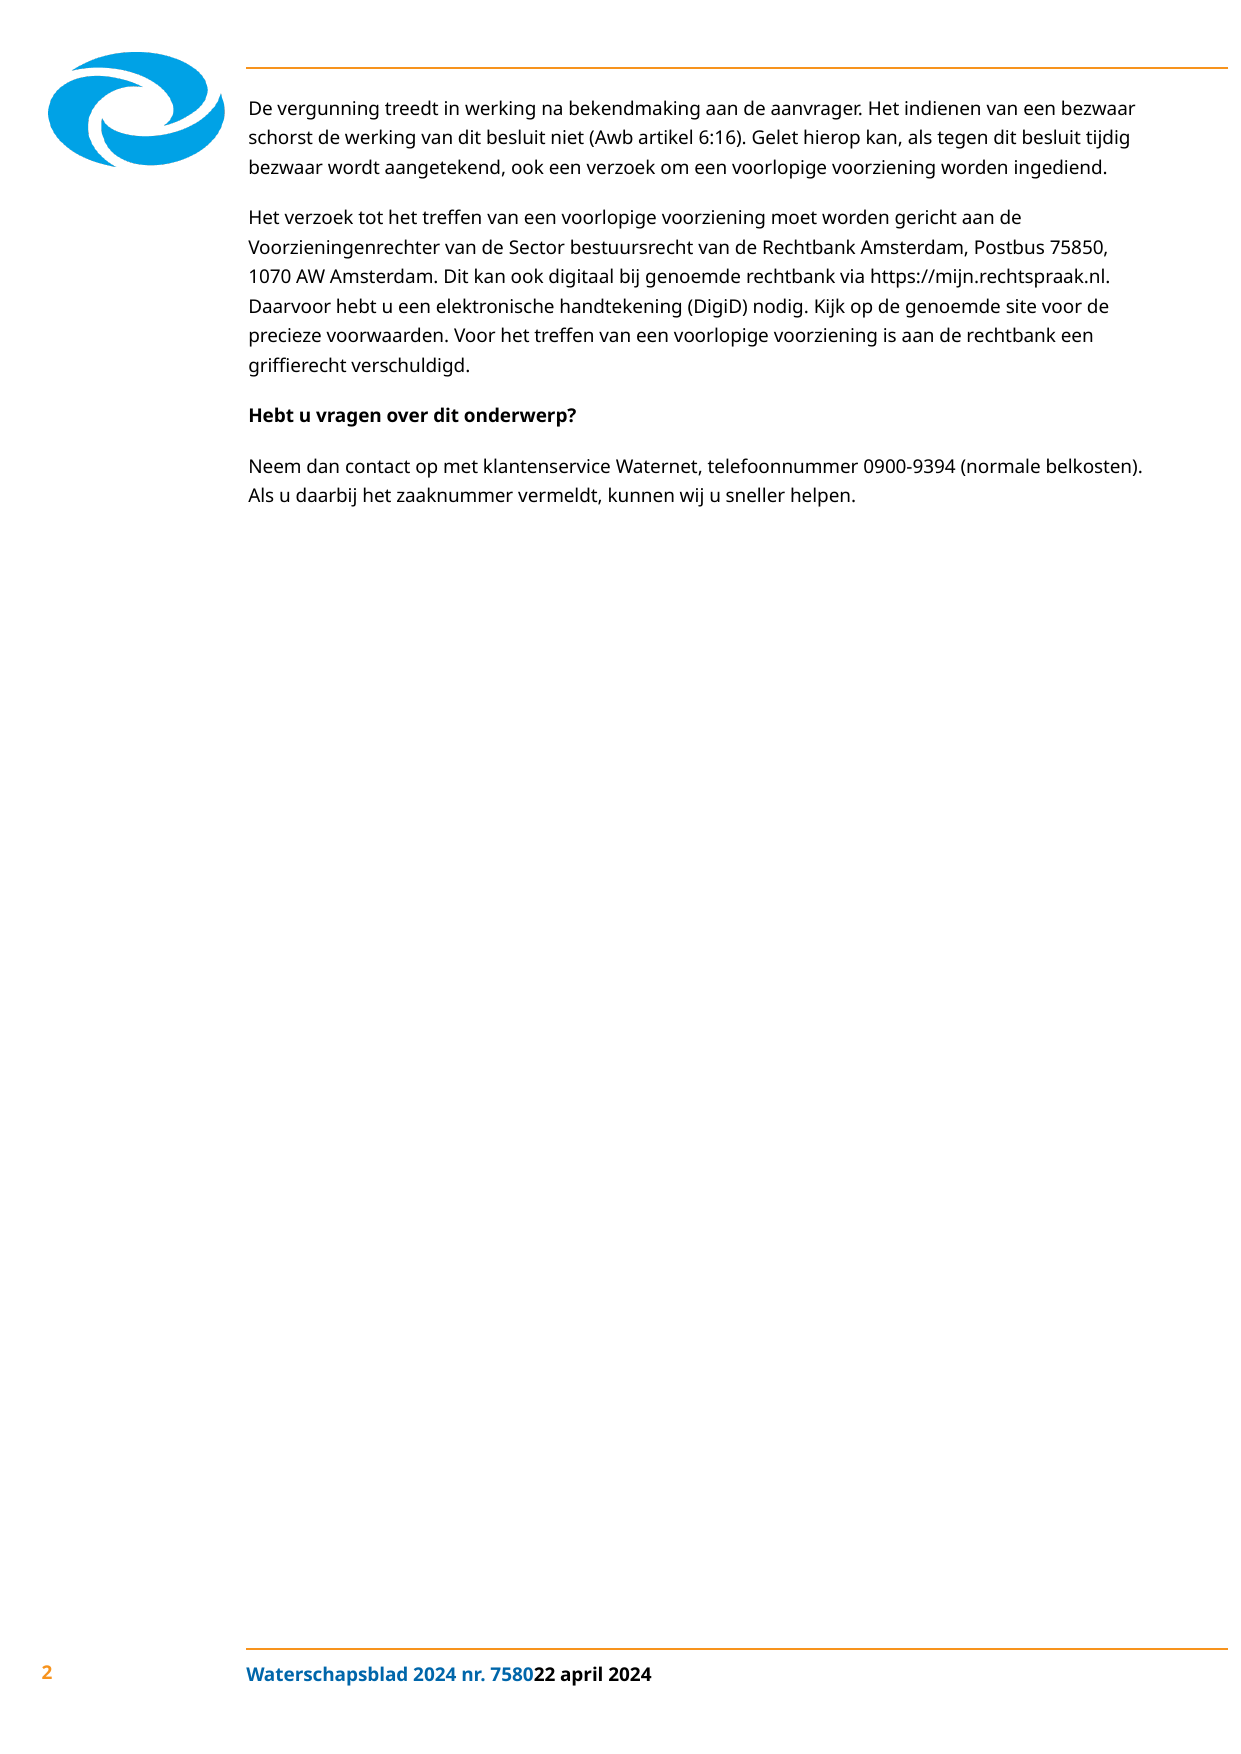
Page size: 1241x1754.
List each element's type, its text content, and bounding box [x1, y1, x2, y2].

text De vergunning treedt in werking na bekendmaking aan de aanvrager. Het indienen van een bezwaar schorst de werking van dit besluit niet (Awb artikel 6:16). Gelet hierop kan, als tegen dit besluit tijdig bezwaar wordt aangetekend, ook een verzoek om een voorlopige voorziening worden ingediend. [248, 95, 1152, 180]
text Het verzoek tot het treffen van een voorlopige voorziening moet worden gericht aan de Voorzieningenrechter van de Sector bestuursrecht van de Rechtbank Amsterdam, Postbus 75850, 1070 AW Amsterdam. Dit kan ook digitaal bij genoemde rechtbank via https://mijn.rechtspraak.nl. Daarvoor hebt u een elektronische handtekening (DigiD) nodig. Kijk op de genoemde site voor de precieze voorwaarden. Voor het treffen van een voorlopige voorziening is aan de rechtbank een griffierecht verschuldigd. [248, 204, 1152, 378]
text Neem dan contact op met klantenservice Waternet, telefoonnummer 0900-9394 (normale belkosten). Als u daarbij het zaaknummer vermeldt, kunnen wij u sneller helpen. [248, 453, 1152, 508]
text Hebt u vragen over dit onderwerp? [248, 403, 1152, 428]
picture [41, 47, 231, 172]
